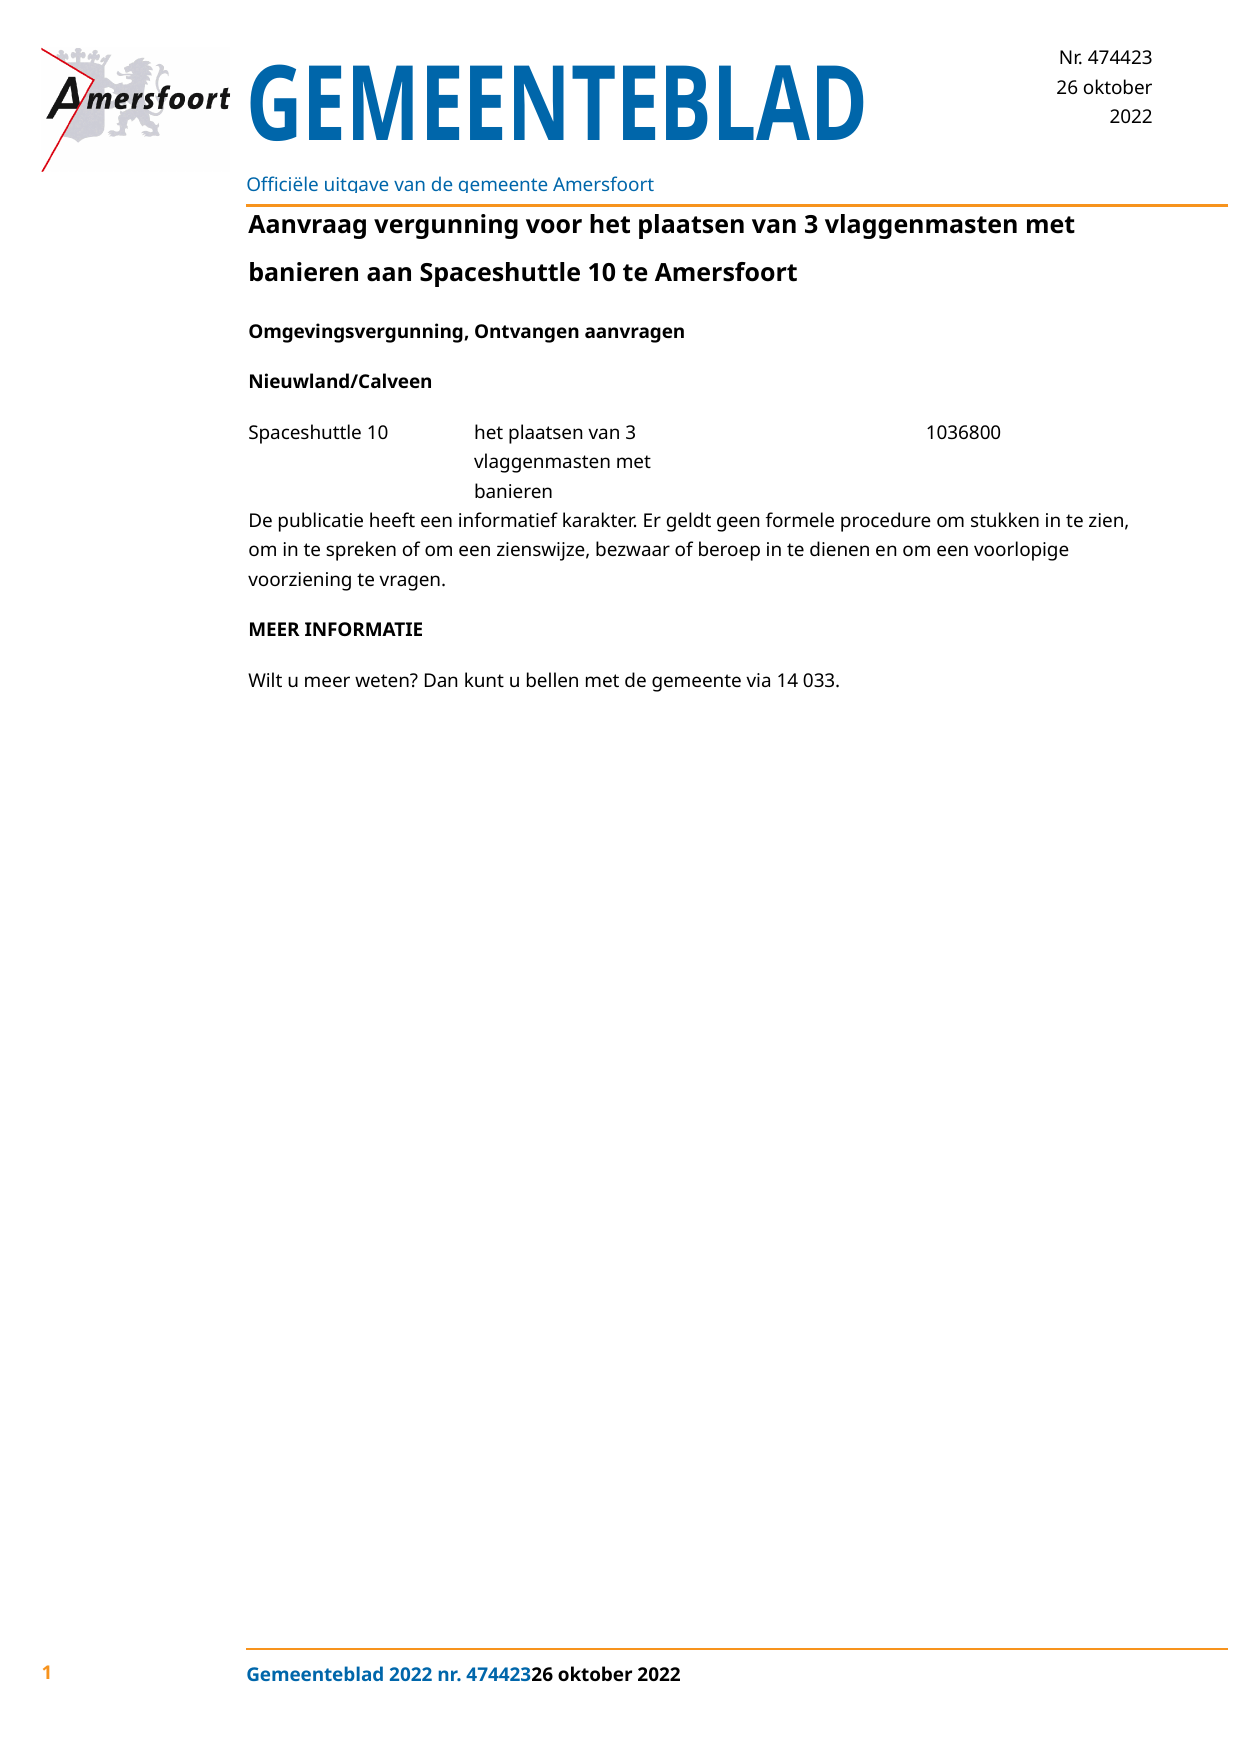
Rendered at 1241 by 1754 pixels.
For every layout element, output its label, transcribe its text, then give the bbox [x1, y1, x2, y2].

table_header [700, 419, 926, 504]
text Wilt u meer weten? Dan kunt u bellen met de gemeente via 14 033. [248, 667, 1152, 693]
text MEER INFORMATIE [248, 617, 1152, 642]
text Aanvraag vergunning voor het plaatsen van 3 vlaggenmasten met banieren aan Spaceshuttle 10 te Amersfoort [248, 207, 1152, 288]
table_header Spaceshuttle 10 [248, 419, 474, 504]
picture [41, 47, 231, 172]
text De publicatie heeft een informatief karakter. Er geldt geen formele procedure om stukken in te zien, om in te spreken of om een zienswijze, bezwaar of beroep in te dienen en om een voorlopige voorziening te vragen. [248, 507, 1152, 592]
table_header 1036800 [926, 419, 1152, 504]
text Omgevingsvergunning, Ontvangen aanvragen [248, 318, 1152, 344]
table_header het plaatsen van 3 vlaggenmasten met banieren [474, 419, 700, 504]
text Nieuwland/Calveen [248, 368, 1152, 394]
